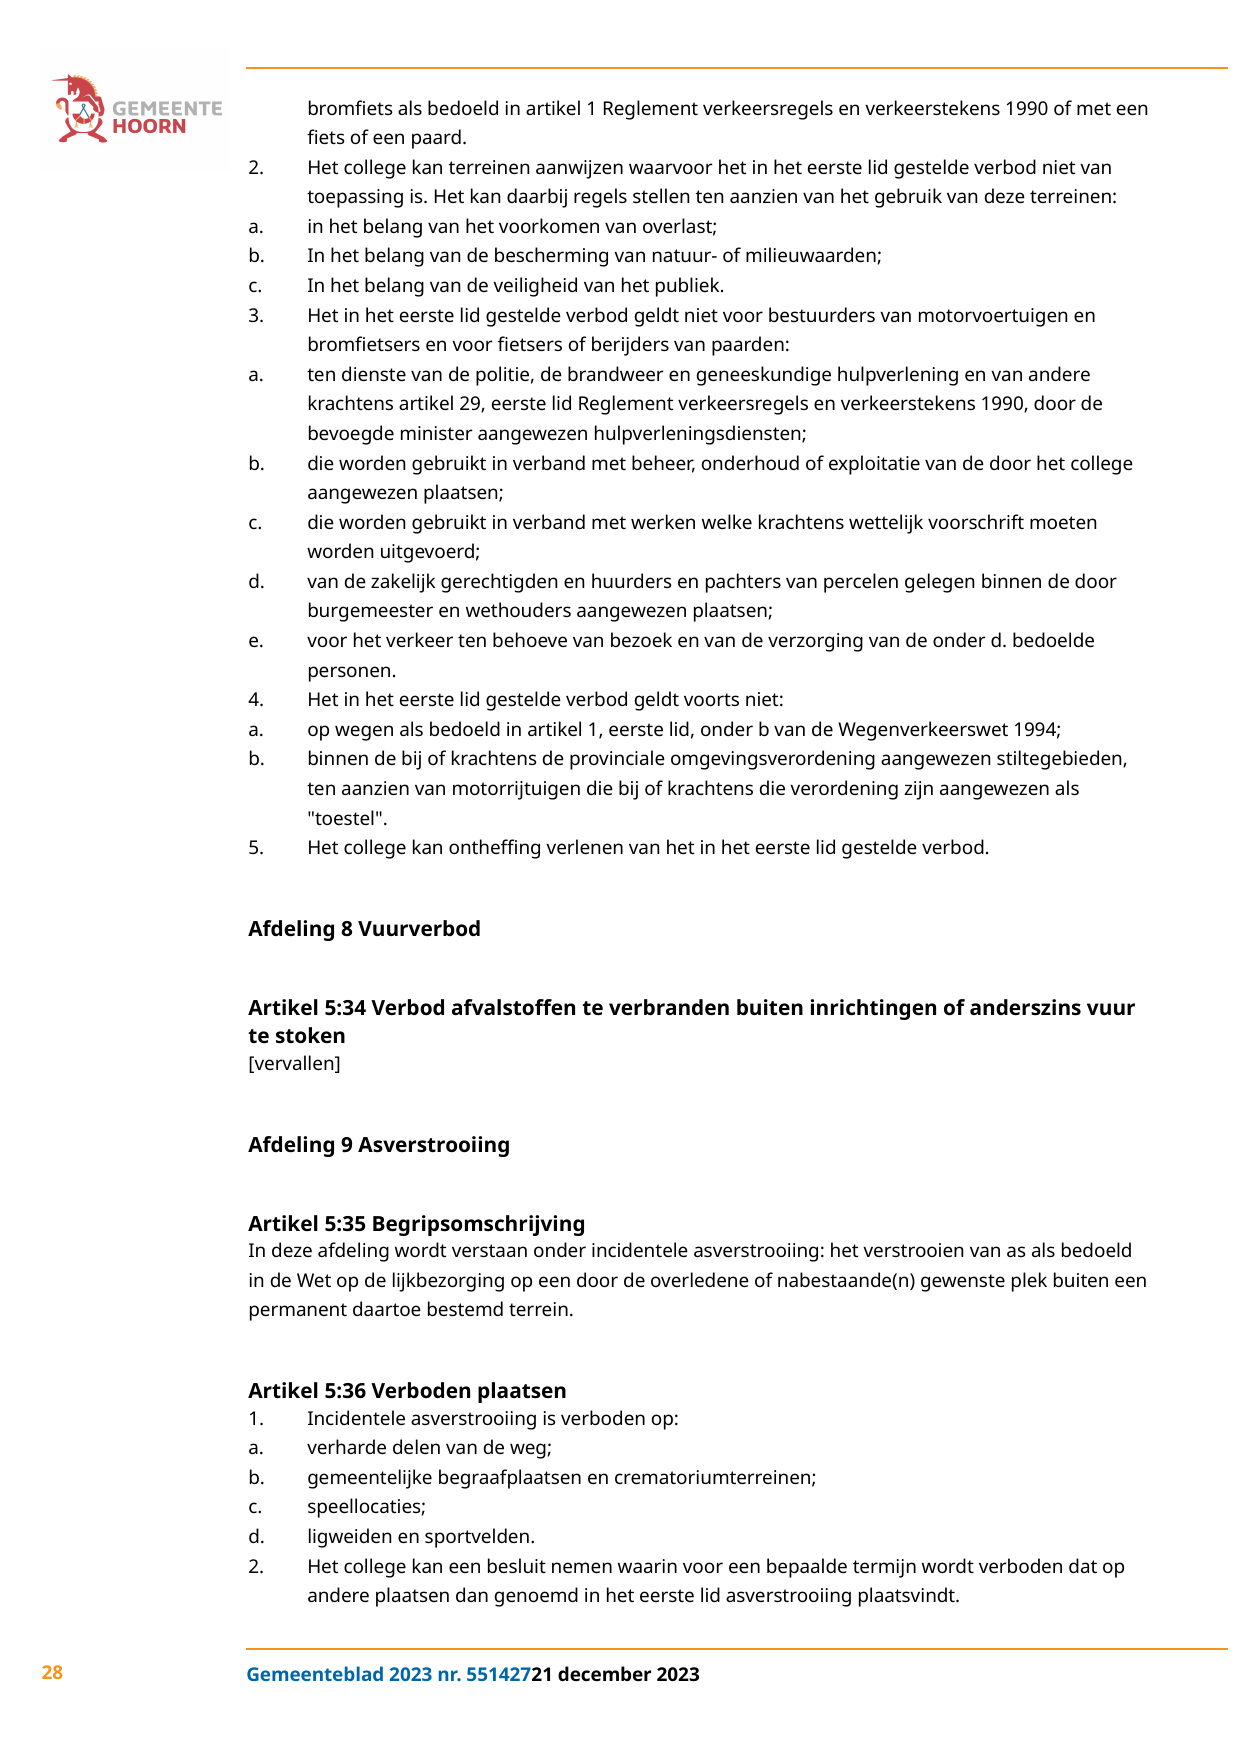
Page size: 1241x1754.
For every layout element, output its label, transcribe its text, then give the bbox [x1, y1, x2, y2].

text Afdeling 9 Asverstrooiing [248, 1130, 1152, 1158]
list In het belang van de bescherming van natuur- of milieuwaarden; [248, 243, 1152, 268]
list Incidentele asverstrooiing is verboden op: [248, 1405, 1152, 1431]
list voor het verkeer ten behoeve van bezoek en van de verzorging van de onder d. bedoelde personen. [248, 627, 1152, 683]
text [vervallen] [248, 1050, 1152, 1076]
list van de zakelijk gerechtigden en huurders en pachters van percelen gelegen binnen de door burgemeester en wethouders aangewezen plaatsen; [248, 568, 1152, 623]
list Het college kan een besluit nemen waarin voor een bepaalde termijn wordt verboden dat op andere plaatsen dan genoemd in het eerste lid asverstrooiing plaatsvindt. [248, 1553, 1152, 1608]
list Het in het eerste lid gestelde verbod geldt voorts niet: [248, 686, 1152, 712]
picture [41, 47, 231, 172]
text Afdeling 8 Vuurverbod [248, 914, 1152, 943]
list binnen de bij of krachtens de provinciale omgevingsverordening aangewezen stiltegebieden, ten aanzien van motorrijtuigen die bij of krachtens die verordening zijn aangewezen als "toestel". [248, 746, 1152, 831]
list Het college kan terreinen aanwijzen waarvoor het in het eerste lid gestelde verbod niet van toepassing is. Het kan daarbij regels stellen ten aanzien van het gebruik van deze terreinen: [248, 154, 1152, 209]
list In het belang van de veiligheid van het publiek. [248, 272, 1152, 298]
list speellocaties; [248, 1494, 1152, 1519]
list die worden gebruikt in verband met beheer, onderhoud of exploitatie van de door het college aangewezen plaatsen; [248, 450, 1152, 505]
text Artikel 5:34 Verbod afvalstoffen te verbranden buiten inrichtingen of anderszins vuur te stoken [248, 993, 1152, 1050]
list bromfiets als bedoeld in artikel 1 Reglement verkeersregels en verkeerstekens 1990 of met een fiets of een paard. [248, 95, 1152, 150]
text In deze afdeling wordt verstaan onder incidentele asverstrooiing: het verstrooien van as als bedoeld in de Wet op de lijkbezorging op een door de overledene of nabestaande(n) gewenste plek buiten een permanent daartoe bestemd terrein. [248, 1237, 1152, 1322]
text Artikel 5:36 Verboden plaatsen [248, 1377, 1152, 1405]
list ligweiden en sportvelden. [248, 1523, 1152, 1549]
list gemeentelijke begraafplaatsen en crematoriumterreinen; [248, 1464, 1152, 1490]
list in het belang van het voorkomen van overlast; [248, 213, 1152, 239]
list verharde delen van de weg; [248, 1434, 1152, 1460]
list op wegen als bedoeld in artikel 1, eerste lid, onder b van de Wegenverkeerswet 1994; [248, 716, 1152, 742]
list ten dienste van de politie, de brandweer en geneeskundige hulpverlening en van andere krachtens artikel 29, eerste lid Reglement verkeersregels en verkeerstekens 1990, door de bevoegde minister aangewezen hulpverleningsdiensten; [248, 361, 1152, 446]
list die worden gebruikt in verband met werken welke krachtens wettelijk voorschrift moeten worden uitgevoerd; [248, 509, 1152, 564]
list Het in het eerste lid gestelde verbod geldt niet voor bestuurders van motorvoertuigen en bromfietsers en voor fietsers of berijders van paarden: [248, 302, 1152, 357]
list Het college kan ontheffing verlenen van het in het eerste lid gestelde verbod. [248, 834, 1152, 860]
text Artikel 5:35 Begripsomschrijving [248, 1209, 1152, 1237]
